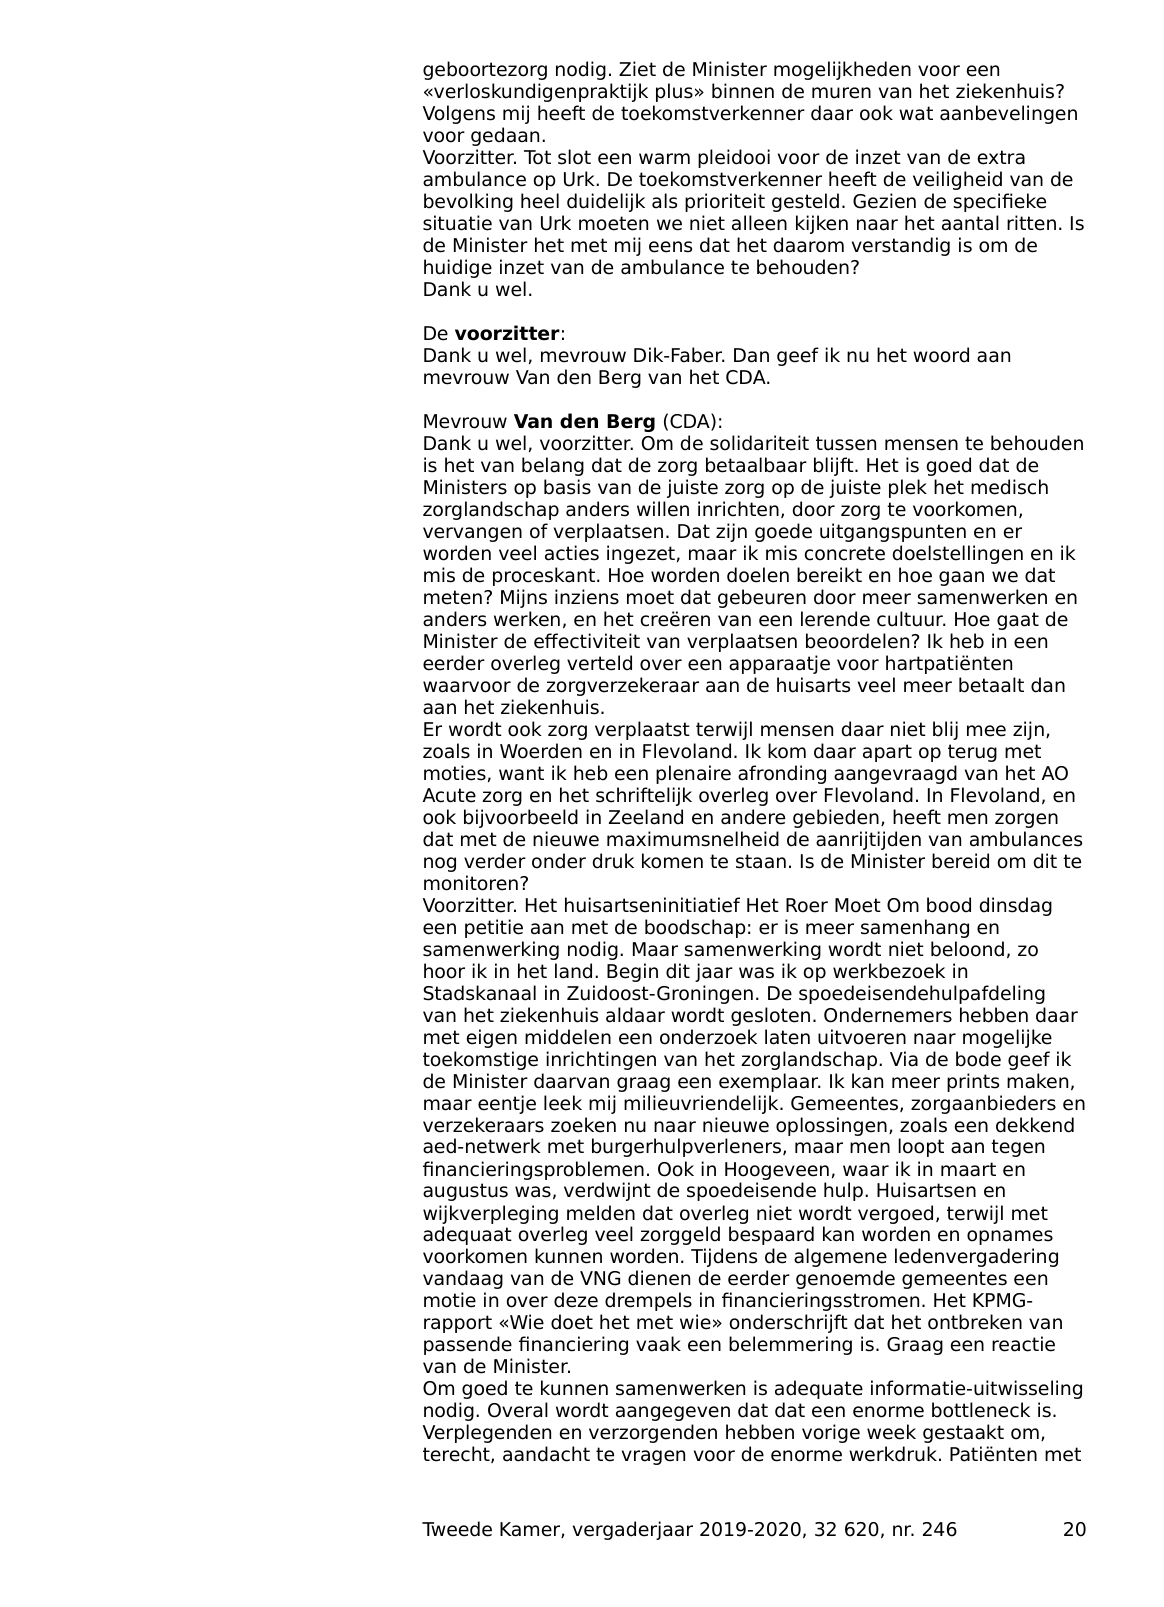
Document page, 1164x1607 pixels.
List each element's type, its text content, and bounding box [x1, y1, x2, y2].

text Er wordt ook zorg verplaatst terwijl mensen daar niet blij mee zijn, zoals in Woerden en in Flevoland. Ik kom daar apart op terug met moties, want ik heb een plenaire afronding aangevraagd van het AO Acute zorg en het schriftelijk overleg over Flevoland. In Flevoland, en ook bijvoorbeeld in Zeeland en andere gebieden, heeft men zorgen dat met de nieuwe maximumsnelheid de aanrijtijden van ambulances nog verder onder druk komen te staan. Is de Minister bereid om dit te monitoren? [422, 719, 1087, 895]
text Voorzitter. Het huisartseninitiatief Het Roer Moet Om bood dinsdag een petitie aan met de boodschap: er is meer samenhang en samenwerking nodig. Maar samenwerking wordt niet beloond, zo hoor ik in het land. Begin dit jaar was ik op werkbezoek in Stadskanaal in Zuidoost-Groningen. De spoedeisendehulpafdeling van het ziekenhuis aldaar wordt gesloten. Ondernemers hebben daar met eigen middelen een onderzoek laten uitvoeren naar mogelijke toekomstige inrichtingen van het zorglandschap. Via de bode geef ik de Minister daarvan graag een exemplaar. Ik kan meer prints maken, maar eentje leek mij milieuvriendelijk. Gemeentes, zorgaanbieders en verzekeraars zoeken nu naar nieuwe oplossingen, zoals een dekkend aed-netwerk met burgerhulpverleners, maar men loopt aan tegen financieringsproblemen. Ook in Hoogeveen, waar ik in maart en augustus was, verdwijnt de spoedeisende hulp. Huisartsen en wijkverpleging melden dat overleg niet wordt vergoed, terwijl met adequaat overleg veel zorggeld bespaard kan worden en opnames voorkomen kunnen worden. Tijdens de algemene ledenvergadering vandaag van de VNG dienen de eerder genoemde gemeentes een motie in over deze drempels in financieringsstromen. Het KPMG-rapport «Wie doet het met wie» onderschrijft dat het ontbreken van passende financiering vaak een belemmering is. Graag een reactie van de Minister. [422, 895, 1087, 1378]
text Dank u wel, mevrouw Dik-Faber. Dan geef ik nu het woord aan mevrouw Van den Berg van het CDA. [422, 345, 1087, 389]
text Dank u wel. [422, 279, 1087, 301]
text Voorzitter. Tot slot een warm pleidooi voor de inzet van de extra ambulance op Urk. De toekomstverkenner heeft de veiligheid van de bevolking heel duidelijk als prioriteit gesteld. Gezien de specifieke situatie van Urk moeten we niet alleen kijken naar het aantal ritten. Is de Minister het met mij eens dat het daarom verstandig is om de huidige inzet van de ambulance te behouden? [422, 147, 1087, 279]
text Om goed te kunnen samenwerken is adequate informatie-uitwisseling nodig. Overal wordt aangegeven dat dat een enorme bottleneck is. Verplegenden en verzorgenden hebben vorige week gestaakt om, terecht, aandacht te vragen voor de enorme werkdruk. Patiënten met [422, 1378, 1087, 1466]
text Dank u wel, voorzitter. Om de solidariteit tussen mensen te behouden is het van belang dat de zorg betaalbaar blijft. Het is goed dat de Ministers op basis van de juiste zorg op de juiste plek het medisch zorglandschap anders willen inrichten, door zorg te voorkomen, vervangen of verplaatsen. Dat zijn goede uitgangspunten en er worden veel acties ingezet, maar ik mis concrete doelstellingen en ik mis de proceskant. Hoe worden doelen bereikt en hoe gaan we dat meten? Mijns inziens moet dat gebeuren door meer samenwerken en anders werken, en het creëren van een lerende cultuur. Hoe gaat de Minister de effectiviteit van verplaatsen beoordelen? Ik heb in een eerder overleg verteld over een apparaatje voor hartpatiënten waarvoor de zorgverzekeraar aan de huisarts veel meer betaalt dan aan het ziekenhuis. [422, 433, 1087, 719]
text geboortezorg nodig. Ziet de Minister mogelijkheden voor een «verloskundigenpraktijk plus» binnen de muren van het ziekenhuis? Volgens mij heeft de toekomstverkenner daar ook wat aanbevelingen voor gedaan. [422, 59, 1087, 147]
text De voorzitter: [422, 323, 1087, 345]
text Mevrouw Van den Berg (CDA): [422, 411, 1087, 433]
